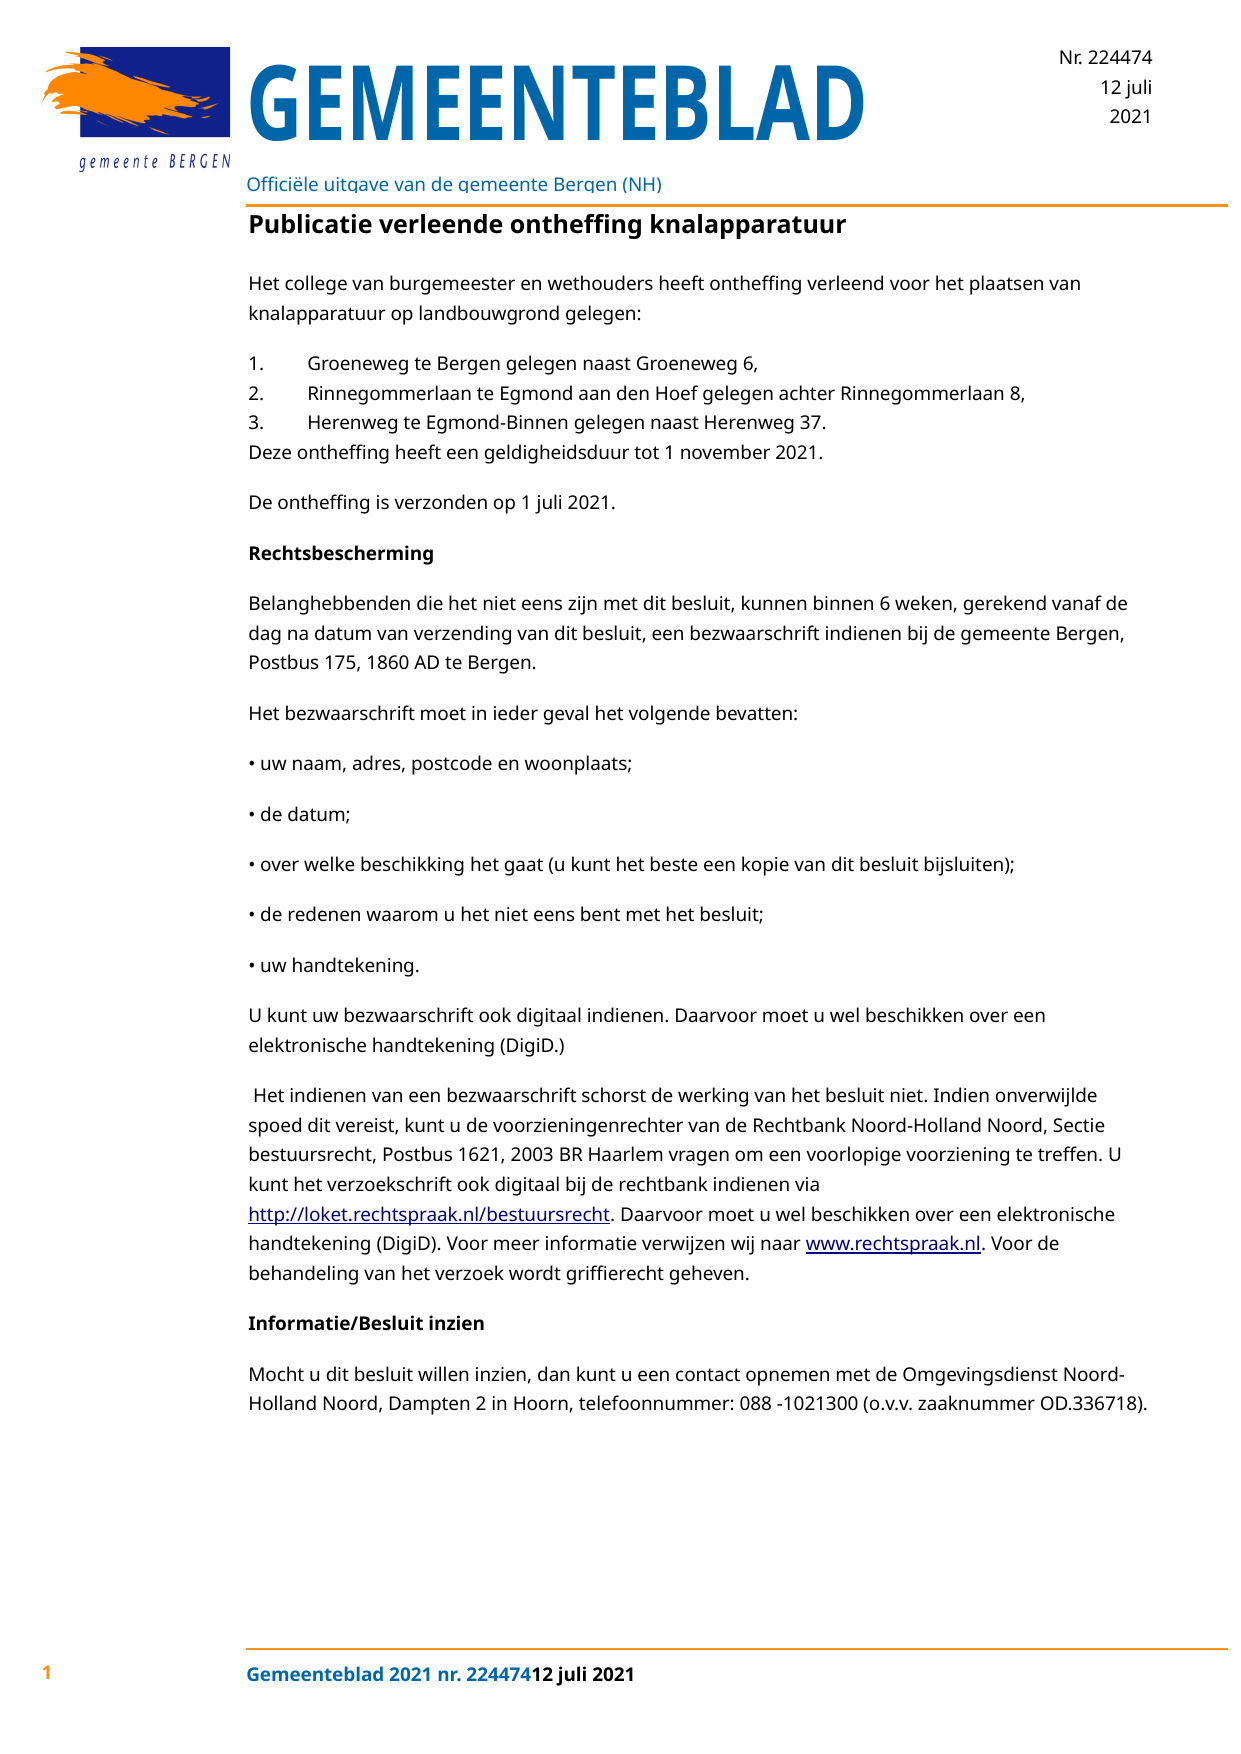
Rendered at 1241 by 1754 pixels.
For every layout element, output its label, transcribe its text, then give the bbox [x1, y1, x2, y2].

text Mocht u dit besluit willen inzien, dan kunt u een contact opnemen met de Omgevingsdienst Noord-Holland Noord, Dampten 2 in Hoorn, telefoonnummer: 088 -1021300 (o.v.v. zaaknummer OD.336718). [248, 1361, 1152, 1416]
list Rinnegommerlaan te Egmond aan den Hoef gelegen achter Rinnegommerlaan 8, [248, 380, 1152, 406]
text De ontheffing is verzonden op 1 juli 2021. [248, 489, 1152, 515]
text • de datum; [248, 801, 1152, 826]
text • over welke beschikking het gaat (u kunt het beste een kopie van dit besluit bijsluiten); [248, 851, 1152, 877]
text Deze ontheffing heeft een geldigheidsduur tot 1 november 2021. [248, 439, 1152, 465]
text Rechtsbescherming [248, 540, 1152, 566]
text Het college van burgemeester en wethouders heeft ontheffing verleend voor het plaatsen van knalapparatuur op landbouwgrond gelegen: [248, 270, 1152, 326]
text • uw naam, adres, postcode en woonplaats; [248, 750, 1152, 776]
text • de redenen waarom u het niet eens bent met het besluit; [248, 902, 1152, 927]
list Groeneweg te Bergen gelegen naast Groeneweg 6, [248, 350, 1152, 376]
text Informatie/Besluit inzien [248, 1310, 1152, 1336]
list Herenweg te Egmond-Binnen gelegen naast Herenweg 37. [248, 409, 1152, 435]
text Belanghebbenden die het niet eens zijn met dit besluit, kunnen binnen 6 weken, gerekend vanaf de dag na datum van verzending van dit besluit, een bezwaarschrift indienen bij de gemeente Bergen, Postbus 175, 1860 AD te Bergen. [248, 590, 1152, 675]
text Publicatie verleende ontheffing knalapparatuur [248, 207, 1152, 241]
text • uw handtekening. [248, 952, 1152, 978]
text U kunt uw bezwaarschrift ook digitaal indienen. Daarvoor moet u wel beschikken over een elektronische handtekening (DigiD.) [248, 1002, 1152, 1058]
picture [41, 47, 231, 172]
text Het indienen van een bezwaarschrift schorst de werking van het besluit niet. Indien onverwijlde spoed dit vereist, kunt u de voorzieningenrechter van de Rechtbank Noord-Holland Noord, Sectie bestuursrecht, Postbus 1621, 2003 BR Haarlem vragen om een voorlopige voorziening te treffen. U kunt het verzoekschrift ook digitaal bij de rechtbank indienen via http://loket.rechtspraak.nl/bestuursrecht. Daarvoor moet u wel beschikken over een elektronische handtekening (DigiD). Voor meer informatie verwijzen wij naar www.rechtspraak.nl. Voor de behandeling van het verzoek wordt griffierecht geheven. [248, 1082, 1152, 1286]
text Het bezwaarschrift moet in ieder geval het volgende bevatten: [248, 700, 1152, 726]
